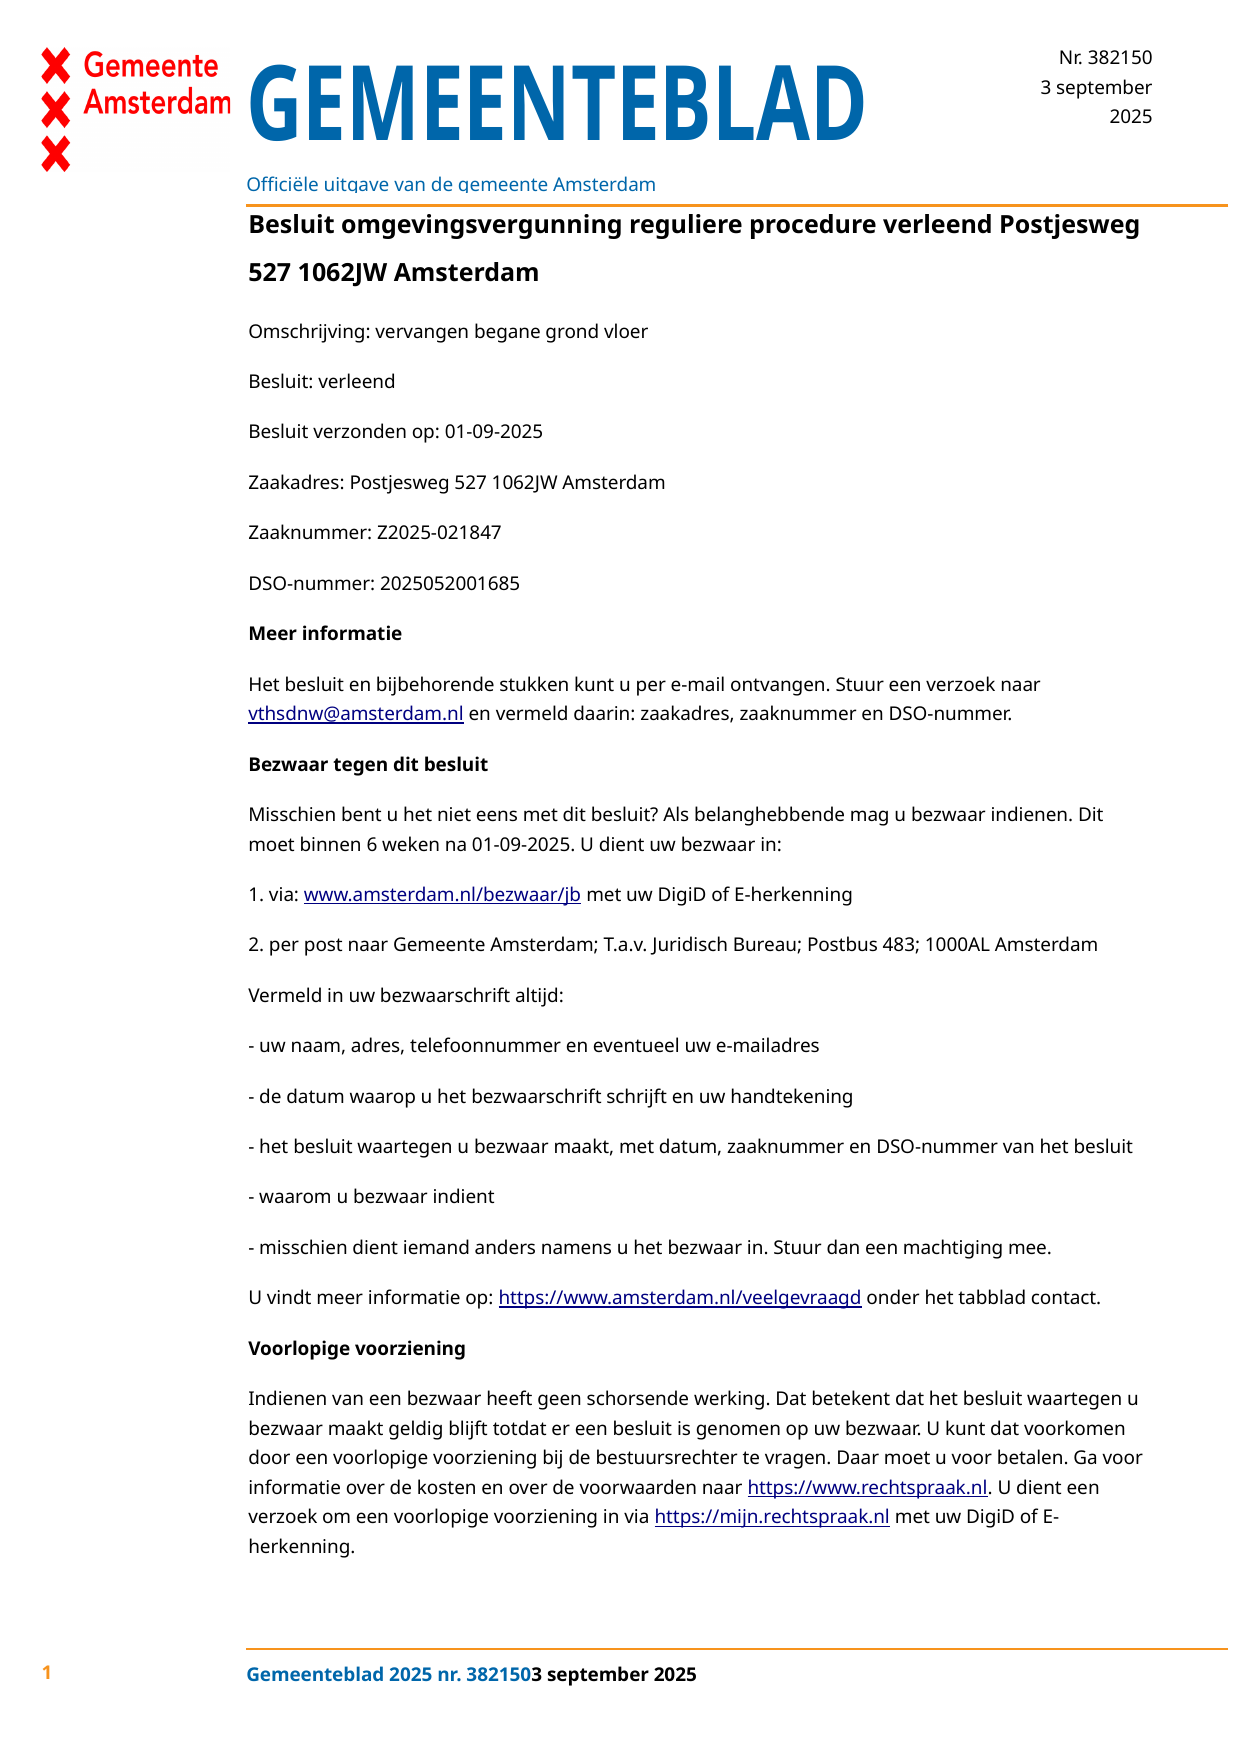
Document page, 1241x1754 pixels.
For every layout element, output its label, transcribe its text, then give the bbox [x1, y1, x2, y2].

text Het besluit en bijbehorende stukken kunt u per e-mail ontvangen. Stuur een verzoek naar vthsdnw@amsterdam.nl en vermeld daarin: zaakadres, zaaknummer en DSO-nummer. [248, 671, 1152, 726]
text - uw naam, adres, telefoonnummer en eventueel uw e-mailadres [248, 1032, 1152, 1058]
text - waarom u bezwaar indient [248, 1184, 1152, 1209]
text - misschien dient iemand anders namens u het bezwaar in. Stuur dan een machtiging mee. [248, 1234, 1152, 1260]
text Zaakadres: Postjesweg 527 1062JW Amsterdam [248, 469, 1152, 495]
text Voorlopige voorziening [248, 1335, 1152, 1361]
text Indienen van een bezwaar heeft geen schorsende werking. Dat betekent dat het besluit waartegen u bezwaar maakt geldig blijft totdat er een besluit is genomen op uw bezwaar. U kunt dat voorkomen door een voorlopige voorziening bij de bestuursrechter te vragen. Daar moet u voor betalen. Ga voor informatie over de kosten en over de voorwaarden naar https://www.rechtspraak.nl. U dient een verzoek om een voorlopige voorziening in via https://mijn.rechtspraak.nl met uw DigiD of E-herkenning. [248, 1385, 1152, 1559]
text Besluit: verleend [248, 368, 1152, 394]
text 2. per post naar Gemeente Amsterdam; T.a.v. Juridisch Bureau; Postbus 483; 1000AL Amsterdam [248, 932, 1152, 957]
text Bezwaar tegen dit besluit [248, 751, 1152, 777]
text - het besluit waartegen u bezwaar maakt, met datum, zaaknummer en DSO-nummer van het besluit [248, 1133, 1152, 1159]
text - de datum waarop u het bezwaarschrift schrijft en uw handtekening [248, 1083, 1152, 1109]
text Omschrijving: vervangen begane grond vloer [248, 318, 1152, 344]
picture [41, 47, 231, 172]
text U vindt meer informatie op: https://www.amsterdam.nl/veelgevraagd onder het tabblad contact. [248, 1284, 1152, 1310]
text Meer informatie [248, 620, 1152, 646]
text Vermeld in uw bezwaarschrift altijd: [248, 982, 1152, 1008]
text Besluit omgevingsvergunning reguliere procedure verleend Postjesweg 527 1062JW Amsterdam [248, 207, 1152, 288]
text DSO-nummer: 2025052001685 [248, 570, 1152, 596]
text Zaaknummer: Z2025-021847 [248, 519, 1152, 545]
text 1. via: www.amsterdam.nl/bezwaar/jb met uw DigiD of E-herkenning [248, 881, 1152, 907]
text Besluit verzonden op: 01-09-2025 [248, 419, 1152, 444]
text Misschien bent u het niet eens met dit besluit? Als belanghebbende mag u bezwaar indienen. Dit moet binnen 6 weken na 01-09-2025. U dient uw bezwaar in: [248, 801, 1152, 857]
